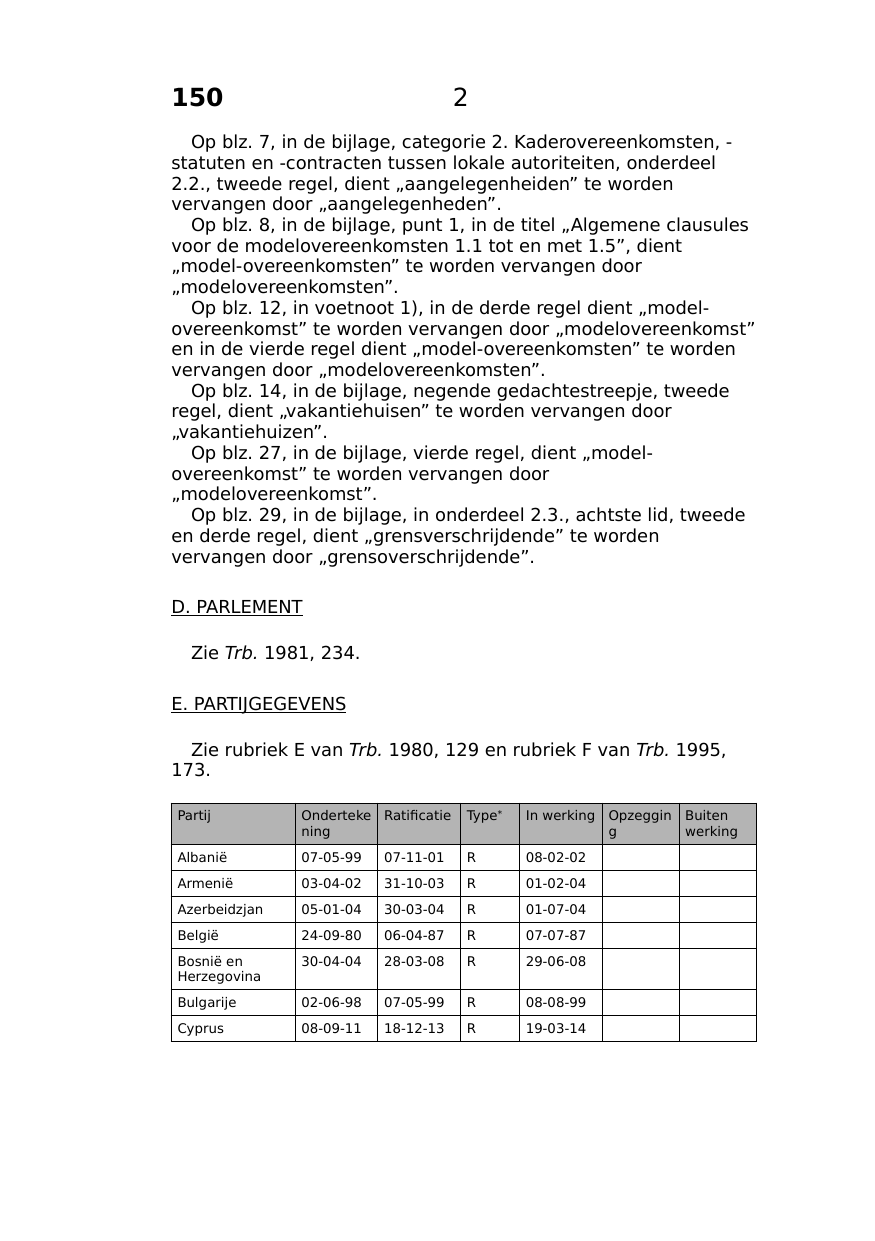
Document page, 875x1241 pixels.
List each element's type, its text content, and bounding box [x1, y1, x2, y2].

text Zie Trb. 1981, 234. [171, 643, 756, 664]
table_cell 19-03-14 [520, 1016, 602, 1041]
table_cell [680, 1016, 756, 1041]
table_cell [603, 923, 679, 948]
table_cell 30-04-04 [296, 949, 377, 989]
table_cell 08-09-11 [296, 1016, 377, 1041]
table_cell [603, 1016, 679, 1041]
table_cell Armenië [172, 871, 295, 896]
table_cell 01-07-04 [520, 897, 602, 922]
table_cell 30-03-04 [378, 897, 460, 922]
table_cell 07-11-01 [378, 845, 460, 870]
table_cell [603, 845, 679, 870]
table_header Opzegging [603, 804, 679, 844]
table_cell 02-06-98 [296, 990, 377, 1015]
table_cell 07-07-87 [520, 923, 602, 948]
table_cell [680, 923, 756, 948]
table_cell 07-05-99 [378, 990, 460, 1015]
table_cell 24-09-80 [296, 923, 377, 948]
table_cell Bulgarije [172, 990, 295, 1015]
table_cell R [461, 897, 519, 922]
table_cell 01-02-04 [520, 871, 602, 896]
table_cell Bosnië en Herzegovina [172, 949, 295, 989]
table_cell 06-04-87 [378, 923, 460, 948]
subtitle D. PARLEMENT [171, 597, 756, 618]
table_cell 08-08-99 [520, 990, 602, 1015]
text Zie rubriek E van Trb. 1980, 129 en rubriek F van Trb. 1995, 173. [171, 739, 756, 781]
table_cell R [461, 990, 519, 1015]
table_cell [603, 871, 679, 896]
table_cell R [461, 923, 519, 948]
table_cell 28-03-08 [378, 949, 460, 989]
table_cell België [172, 923, 295, 948]
table_header Ratificatie [378, 804, 460, 844]
text Op blz. 27, in de bijlage, vierde regel, dient „model-overeenkomst” te worden vervangen door „modelovereenkomst”. [171, 443, 756, 505]
table_cell 08-02-02 [520, 845, 602, 870]
table_cell R [461, 845, 519, 870]
table_header Partij [172, 804, 295, 844]
table_cell [680, 897, 756, 922]
table_cell Albanië [172, 845, 295, 870]
table_header Type* [461, 804, 519, 844]
table_cell [603, 949, 679, 989]
table_cell [680, 949, 756, 989]
table_cell Cyprus [172, 1016, 295, 1041]
table_cell 07-05-99 [296, 845, 377, 870]
subtitle E. PARTIJGEGEVENS [171, 694, 756, 714]
table_cell 03-04-02 [296, 871, 377, 896]
table_cell R [461, 1016, 519, 1041]
text Op blz. 7, in de bijlage, categorie 2. Kaderovereenkomsten, -statuten en -contracten tussen lokale autoriteiten, onderdeel 2.2., tweede regel, dient „aangelegenheiden” te worden vervangen door „aangelegenheden”. [171, 132, 756, 215]
table_cell R [461, 949, 519, 989]
table_cell 05-01-04 [296, 897, 377, 922]
text Op blz. 8, in de bijlage, punt 1, in de titel „Algemene clausules voor de modelovereenkomsten 1.1 tot en met 1.5”, dient „model-overeenkomsten” te worden vervangen door „modelovereenkomsten”. [171, 215, 756, 298]
text Op blz. 29, in de bijlage, in onderdeel 2.3., achtste lid, tweede en derde regel, dient „grensverschrijdende” te worden vervangen door „grensoverschrijdende”. [171, 505, 756, 567]
table_header Ondertekening [296, 804, 377, 844]
table_header In werking [520, 804, 602, 844]
table_cell [603, 990, 679, 1015]
text Op blz. 12, in voetnoot 1), in de derde regel dient „model-overeenkomst” te worden vervangen door „modelovereenkomst” en in de vierde regel dient „model-overeenkomsten” te worden vervangen door „modelovereenkomsten”. [171, 298, 756, 381]
table_cell [680, 845, 756, 870]
table_cell R [461, 871, 519, 896]
table_cell [603, 897, 679, 922]
table_cell [680, 871, 756, 896]
table_cell 31-10-03 [378, 871, 460, 896]
table_cell [680, 990, 756, 1015]
table_cell 29-06-08 [520, 949, 602, 989]
table_cell Azerbeidzjan [172, 897, 295, 922]
table_header Buiten werking [680, 804, 756, 844]
text Op blz. 14, in de bijlage, negende gedachtestreepje, tweede regel, dient „vakantiehuisen” te worden vervangen door „vakantiehuizen”. [171, 381, 756, 443]
table_cell 18-12-13 [378, 1016, 460, 1041]
